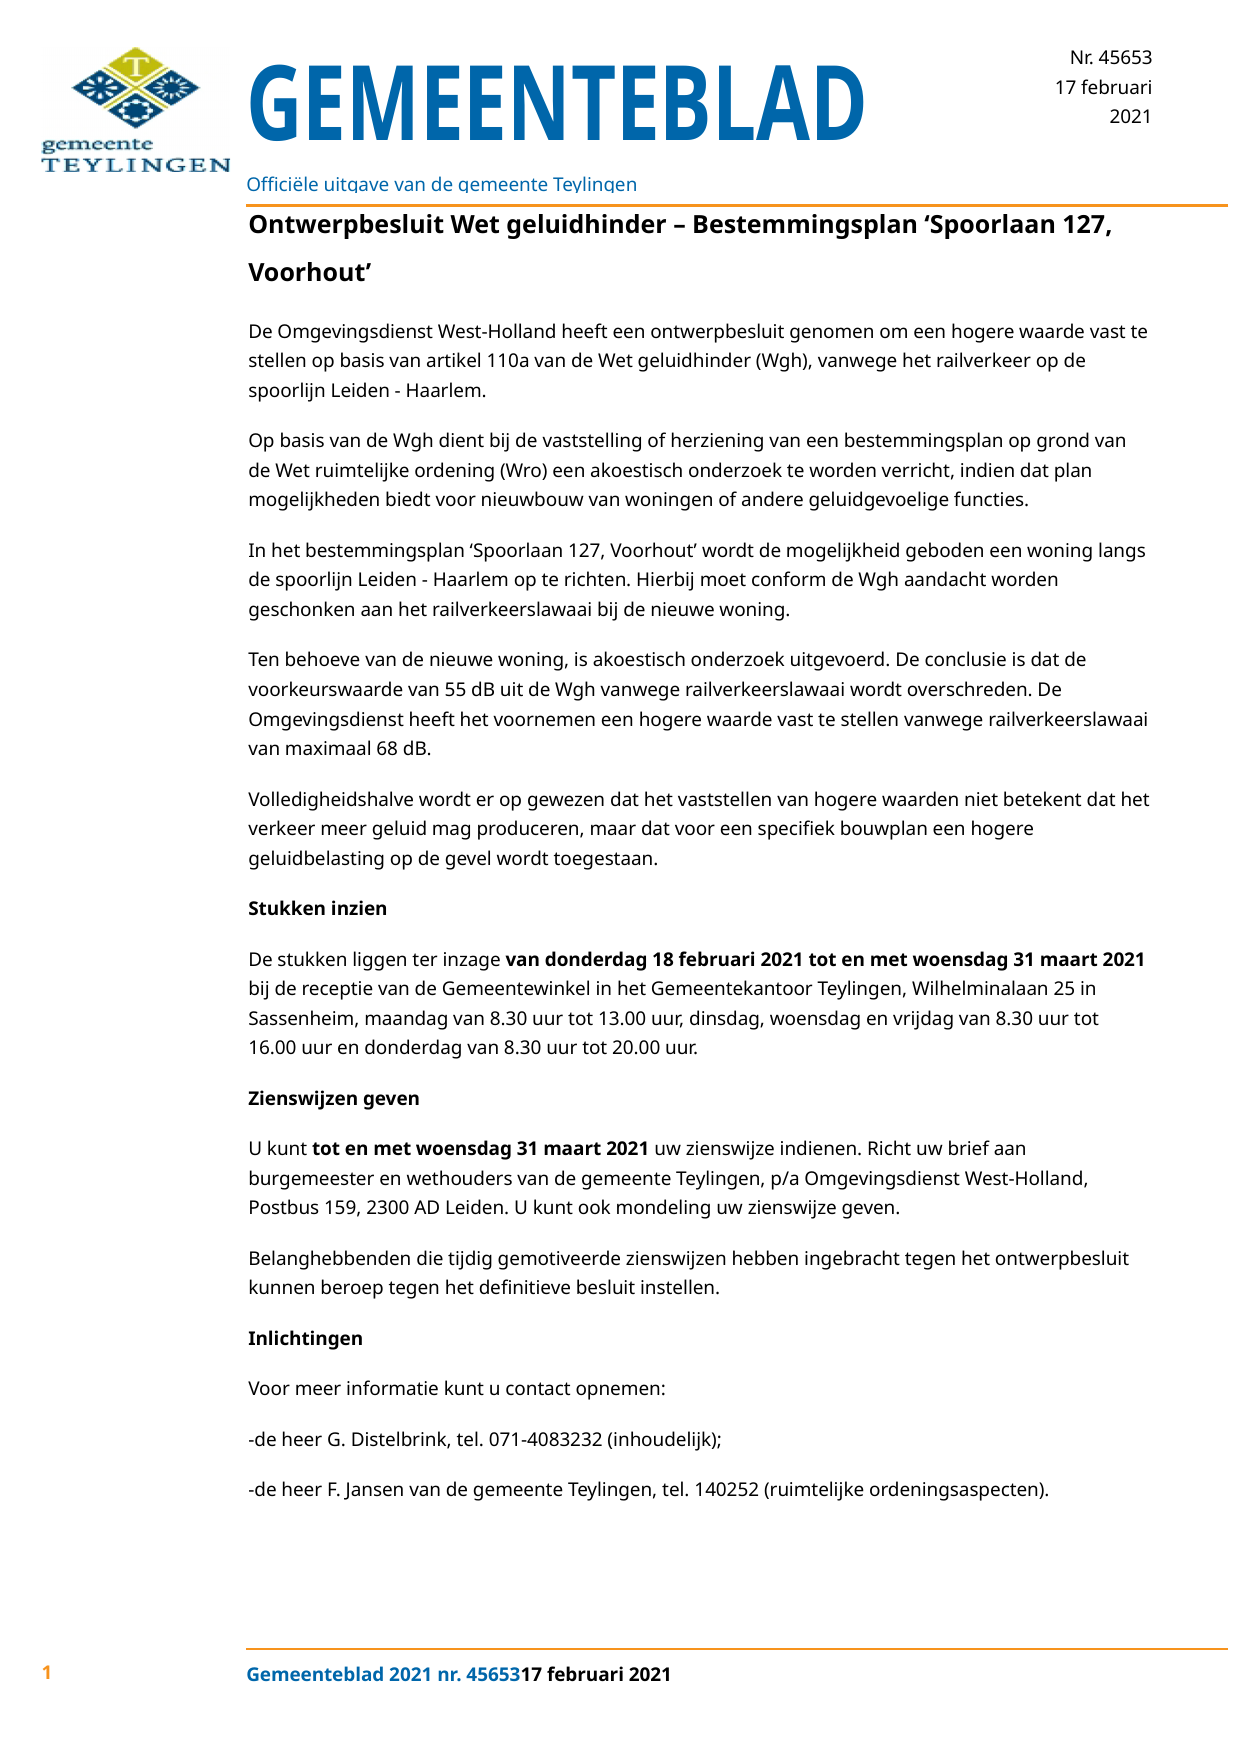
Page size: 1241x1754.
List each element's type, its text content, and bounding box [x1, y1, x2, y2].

text Voor meer informatie kunt u contact opnemen: [248, 1375, 1152, 1401]
text -de heer F. Jansen van de gemeente Teylingen, tel. 140252 (ruimtelijke ordeningsaspecten). [248, 1476, 1152, 1502]
text Ten behoeve van de nieuwe woning, is akoestisch onderzoek uitgevoerd. De conclusie is dat de voorkeurswaarde van 55 dB uit de Wgh vanwege railverkeerslawaai wordt overschreden. De Omgevingsdienst heeft het voornemen een hogere waarde vast te stellen vanwege railverkeerslawaai van maximaal 68 dB. [248, 647, 1152, 761]
text Belanghebbenden die tijdig gemotiveerde zienswijzen hebben ingebracht tegen het ontwerpbesluit kunnen beroep tegen het definitieve besluit instellen. [248, 1245, 1152, 1300]
text De stukken liggen ter inzage van donderdag 18 februari 2021 tot en met woensdag 31 maart 2021 bij de receptie van de Gemeentewinkel in het Gemeentekantoor Teylingen, Wilhelminalaan 25 in Sassenheim, maandag van 8.30 uur tot 13.00 uur, dinsdag, woensdag en vrijdag van 8.30 uur tot 16.00 uur en donderdag van 8.30 uur tot 20.00 uur. [248, 946, 1152, 1060]
text Op basis van de Wgh dient bij de vaststelling of herziening van een bestemmingsplan op grond van de Wet ruimtelijke ordening (Wro) een akoestisch onderzoek te worden verricht, indien dat plan mogelijkheden biedt voor nieuwbouw van woningen of andere geluidgevoelige functies. [248, 427, 1152, 512]
text Volledigheidshalve wordt er op gewezen dat het vaststellen van hogere waarden niet betekent dat het verkeer meer geluid mag produceren, maar dat voor een specifiek bouwplan een hogere geluidbelasting op de gevel wordt toegestaan. [248, 786, 1152, 871]
text U kunt tot en met woensdag 31 maart 2021 uw zienswijze indienen. Richt uw brief aan burgemeester en wethouders van de gemeente Teylingen, p/a Omgevingsdienst West-Holland, Postbus 159, 2300 AD Leiden. U kunt ook mondeling uw zienswijze geven. [248, 1135, 1152, 1220]
text De Omgevingsdienst West-Holland heeft een ontwerpbesluit genomen om een hogere waarde vast te stellen op basis van artikel 110a van de Wet geluidhinder (Wgh), vanwege het railverkeer op de spoorlijn Leiden - Haarlem. [248, 318, 1152, 403]
text Inlichtingen [248, 1325, 1152, 1351]
text Ontwerpbesluit Wet geluidhinder – Bestemmingsplan ‘Spoorlaan 127, Voorhout’ [248, 207, 1152, 288]
text In het bestemmingsplan ‘Spoorlaan 127, Voorhout’ wordt de mogelijkheid geboden een woning langs de spoorlijn Leiden - Haarlem op te richten. Hierbij moet conform de Wgh aandacht worden geschonken aan het railverkeerslawaai bij de nieuwe woning. [248, 537, 1152, 622]
text Stukken inzien [248, 895, 1152, 921]
text Zienswijzen geven [248, 1085, 1152, 1111]
picture [41, 47, 231, 172]
text -de heer G. Distelbrink, tel. 071-4083232 (inhoudelijk); [248, 1426, 1152, 1452]
